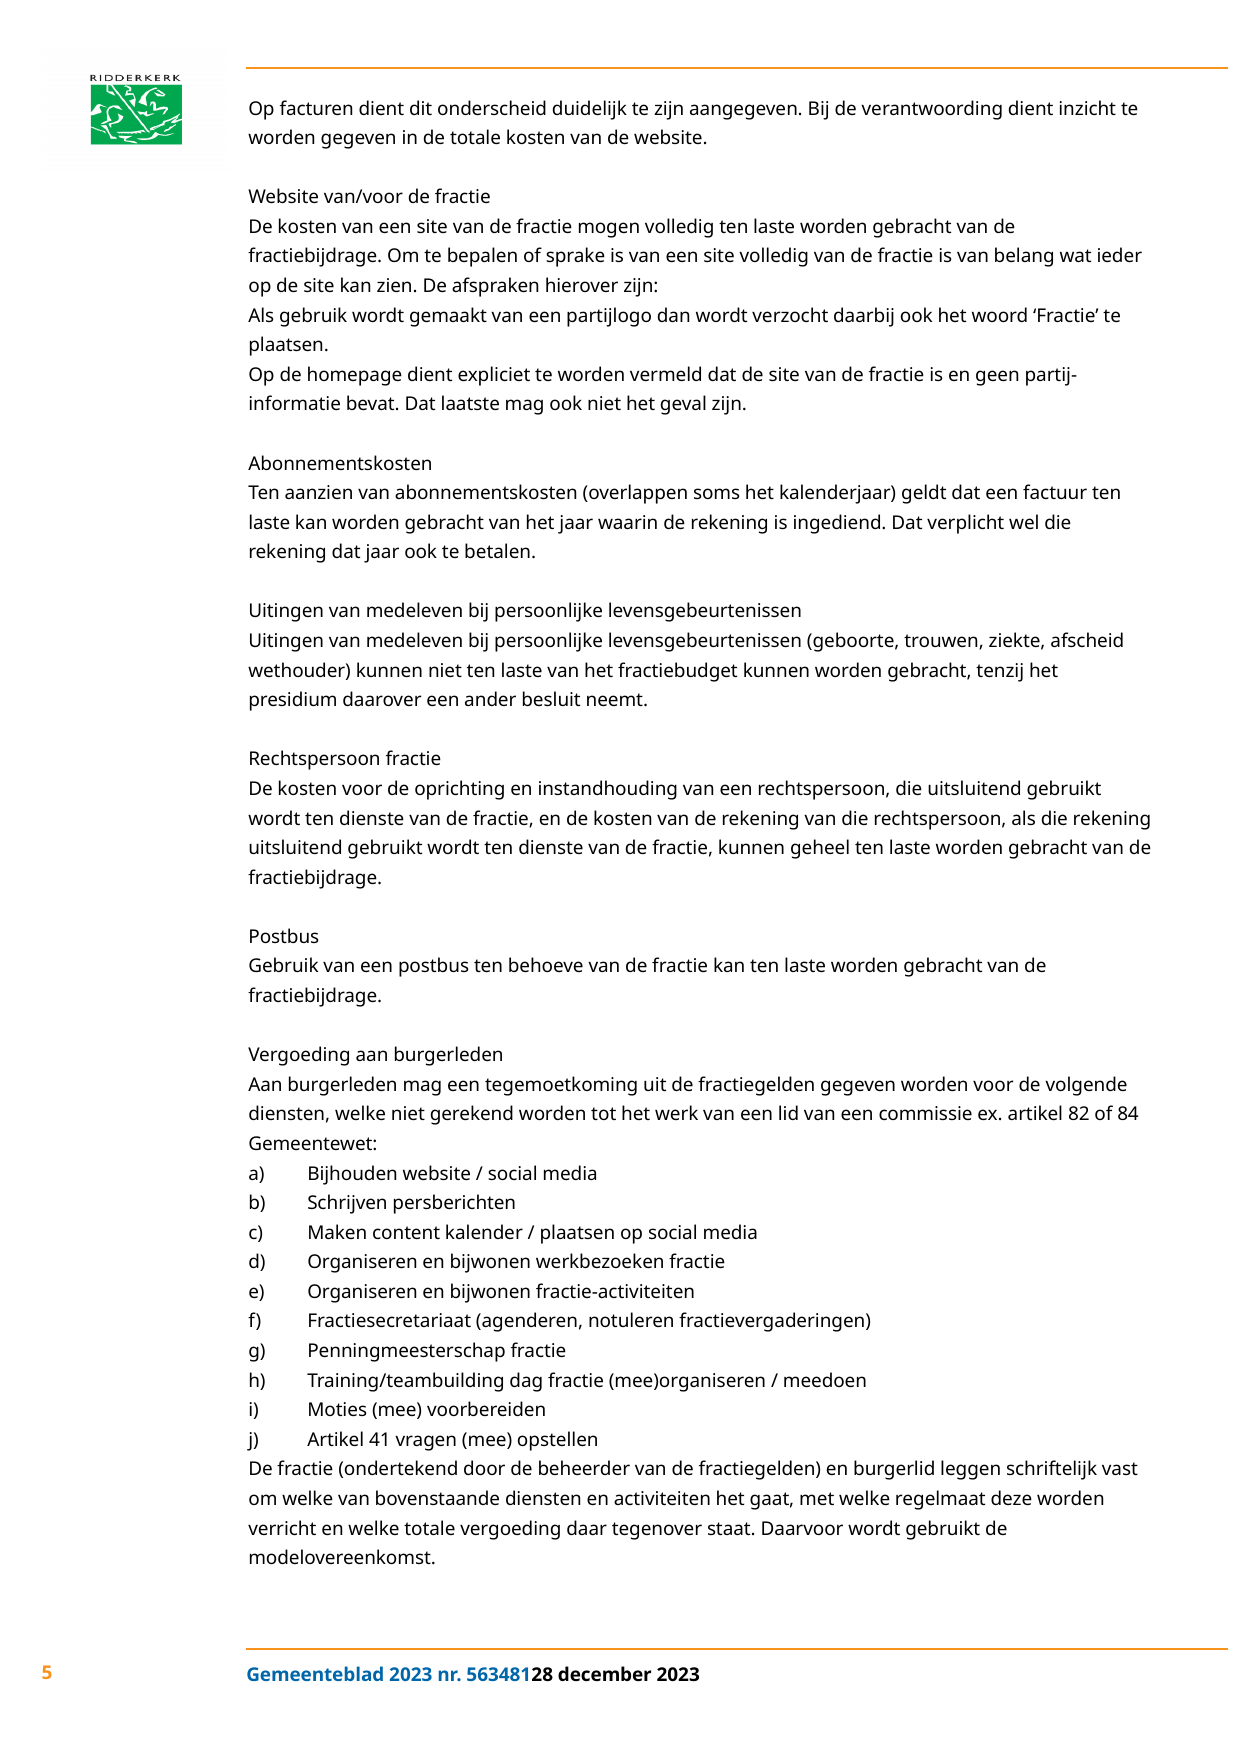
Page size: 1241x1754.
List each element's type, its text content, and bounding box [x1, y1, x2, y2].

text De kosten van een site van de fractie mogen volledig ten laste worden gebracht van de fractiebijdrage. Om te bepalen of sprake is van een site volledig van de fractie is van belang wat ieder op de site kan zien. De afspraken hierover zijn: [248, 213, 1152, 298]
list Artikel 41 vragen (mee) opstellen [248, 1426, 1152, 1452]
text Uitingen van medeleven bij persoonlijke levensgebeurtenissen (geboorte, trouwen, ziekte, afscheid wethouder) kunnen niet ten laste van het fractiebudget kunnen worden gebracht, tenzij het presidium daarover een ander besluit neemt. [248, 627, 1152, 712]
picture [41, 47, 231, 172]
text De kosten voor de oprichting en instandhouding van een rechtspersoon, die uitsluitend gebruikt wordt ten dienste van de fractie, en de kosten van de rekening van die rechtspersoon, als die rekening uitsluitend gebruikt wordt ten dienste van de fractie, kunnen geheel ten laste worden gebracht van de fractiebijdrage. [248, 775, 1152, 890]
text Abonnementskosten [248, 450, 1152, 476]
list Penningmeesterschap fractie [248, 1337, 1152, 1363]
list Maken content kalender / plaatsen op social media [248, 1219, 1152, 1245]
text Uitingen van medeleven bij persoonlijke levensgebeurtenissen [248, 598, 1152, 623]
text Als gebruik wordt gemaakt van een partijlogo dan wordt verzocht daarbij ook het woord ‘Fractie’ te plaatsen. [248, 302, 1152, 357]
text Website van/voor de fractie [248, 183, 1152, 209]
list Schrijven persberichten [248, 1189, 1152, 1215]
text Op facturen dient dit onderscheid duidelijk te zijn aangegeven. Bij de verantwoording dient inzicht te worden gegeven in de totale kosten van de website. [248, 95, 1152, 150]
text De fractie (ondertekend door de beheerder van de fractiegelden) en burgerlid leggen schriftelijk vast om welke van bovenstaande diensten en activiteiten het gaat, met welke regelmaat deze worden verricht en welke totale vergoeding daar tegenover staat. Daarvoor wordt gebruikt de modelovereenkomst. [248, 1456, 1152, 1570]
text Ten aanzien van abonnementskosten (overlappen soms het kalenderjaar) geldt dat een factuur ten laste kan worden gebracht van het jaar waarin de rekening is ingediend. Dat verplicht wel die rekening dat jaar ook te betalen. [248, 479, 1152, 564]
list Fractiesecretariaat (agenderen, notuleren fractievergaderingen) [248, 1308, 1152, 1333]
text Aan burgerleden mag een tegemoetkoming uit de fractiegelden gegeven worden voor de volgende diensten, welke niet gerekend worden tot het werk van een lid van een commissie ex. artikel 82 of 84 Gemeentewet: [248, 1071, 1152, 1156]
list Bijhouden website / social media [248, 1160, 1152, 1186]
text Op de homepage dient expliciet te worden vermeld dat de site van de fractie is en geen partij-informatie bevat. Dat laatste mag ook niet het geval zijn. [248, 361, 1152, 416]
text Rechtspersoon fractie [248, 746, 1152, 771]
text Postbus [248, 923, 1152, 949]
list Moties (mee) voorbereiden [248, 1396, 1152, 1422]
text Gebruik van een postbus ten behoeve van de fractie kan ten laste worden gebracht van de fractiebijdrage. [248, 953, 1152, 1008]
list Training/teambuilding dag fractie (mee)organiseren / meedoen [248, 1367, 1152, 1393]
list Organiseren en bijwonen werkbezoeken fractie [248, 1248, 1152, 1274]
text Vergoeding aan burgerleden [248, 1041, 1152, 1067]
list Organiseren en bijwonen fractie-activiteiten [248, 1278, 1152, 1304]
